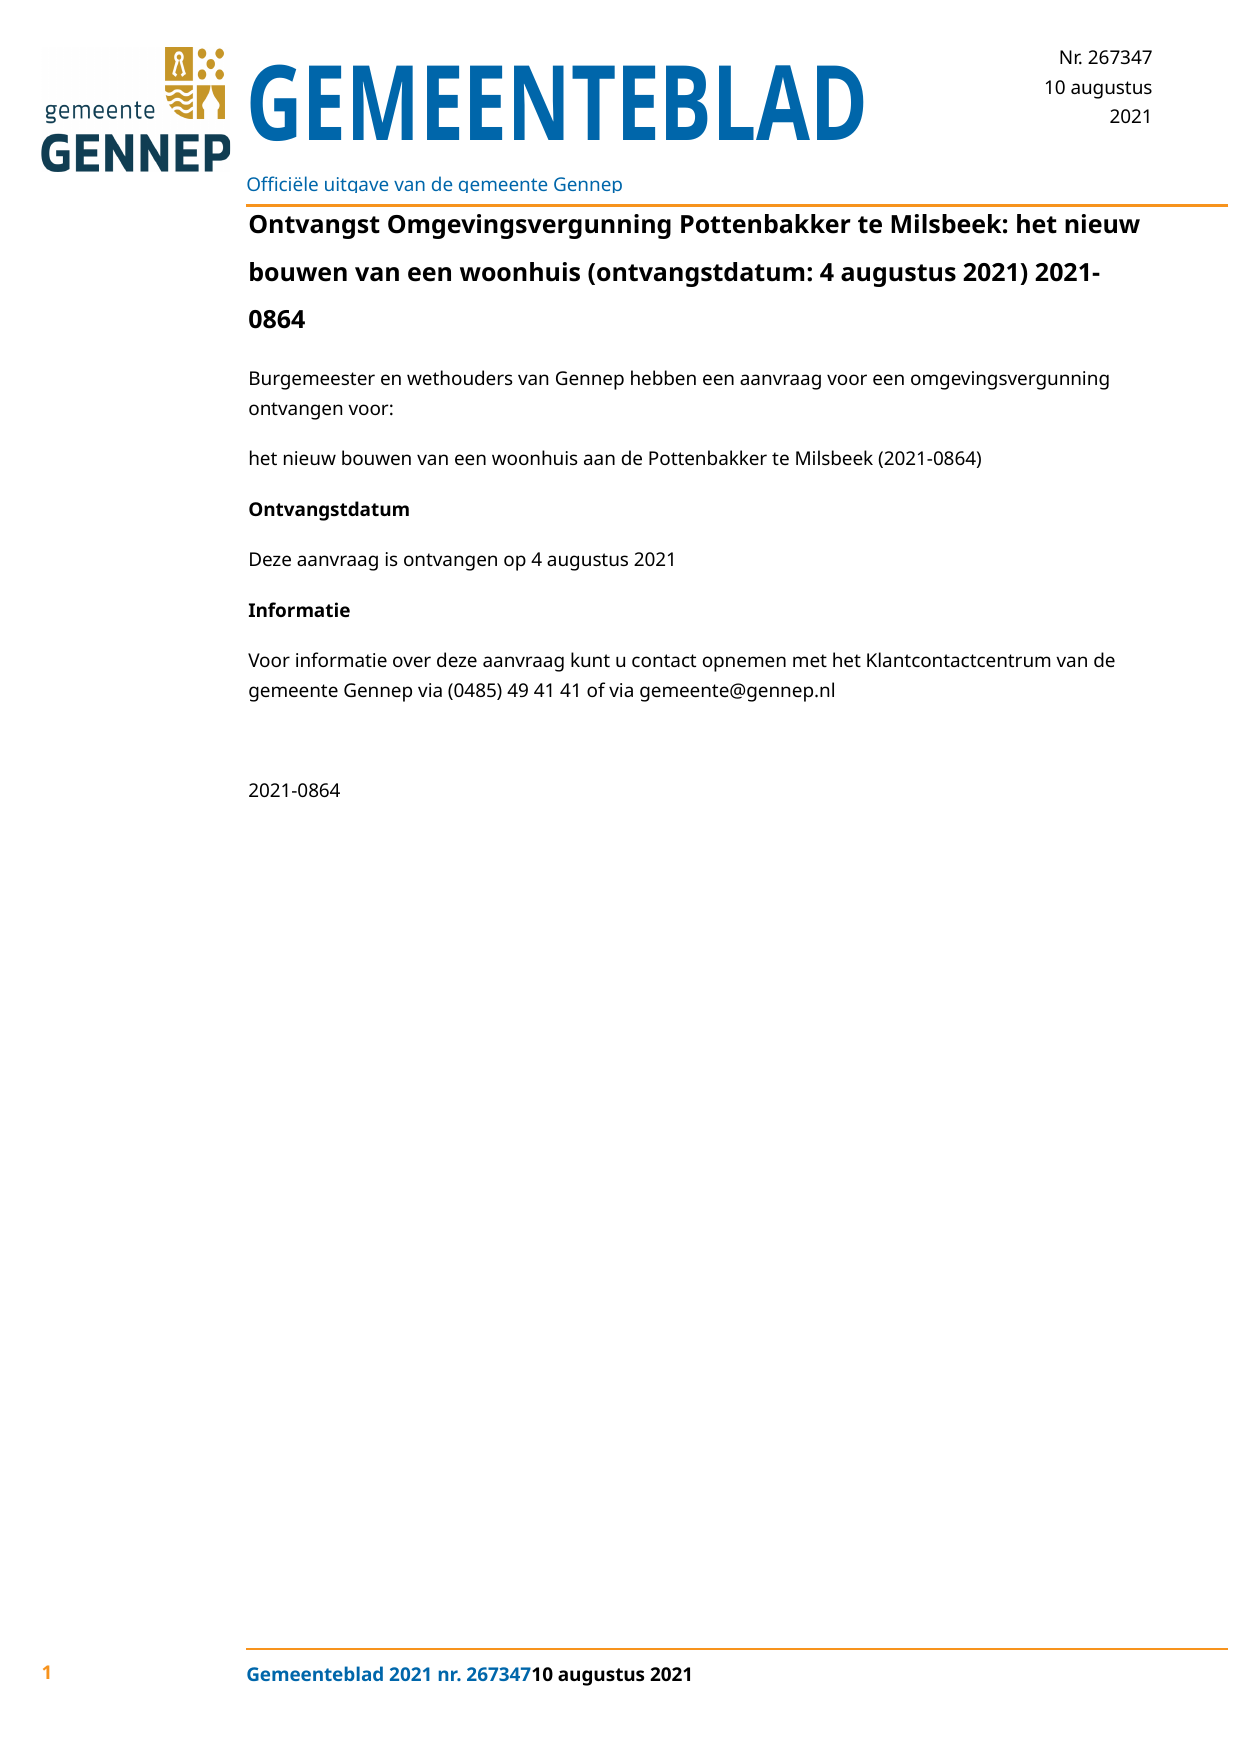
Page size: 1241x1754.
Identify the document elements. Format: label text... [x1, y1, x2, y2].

text Informatie [248, 597, 1152, 622]
text Ontvangstdatum [248, 496, 1152, 522]
text het nieuw bouwen van een woonhuis aan de Pottenbakker te Milsbeek (2021-0864) [248, 446, 1152, 471]
text Deze aanvraag is ontvangen op 4 augustus 2021 [248, 546, 1152, 572]
text Voor informatie over deze aanvraag kunt u contact opnemen met het Klantcontactcentrum van de gemeente Gennep via (0485) 49 41 41 of via gemeente@gennep.nl [248, 647, 1152, 702]
text 2021-0864 [248, 778, 1152, 803]
text Burgemeester en wethouders van Gennep hebben een aanvraag voor een omgevingsvergunning ontvangen voor: [248, 366, 1152, 421]
text Ontvangst Omgevingsvergunning Pottenbakker te Milsbeek: het nieuw bouwen van een woonhuis (ontvangstdatum: 4 augustus 2021) 2021-0864 [248, 207, 1152, 336]
picture [41, 47, 231, 172]
